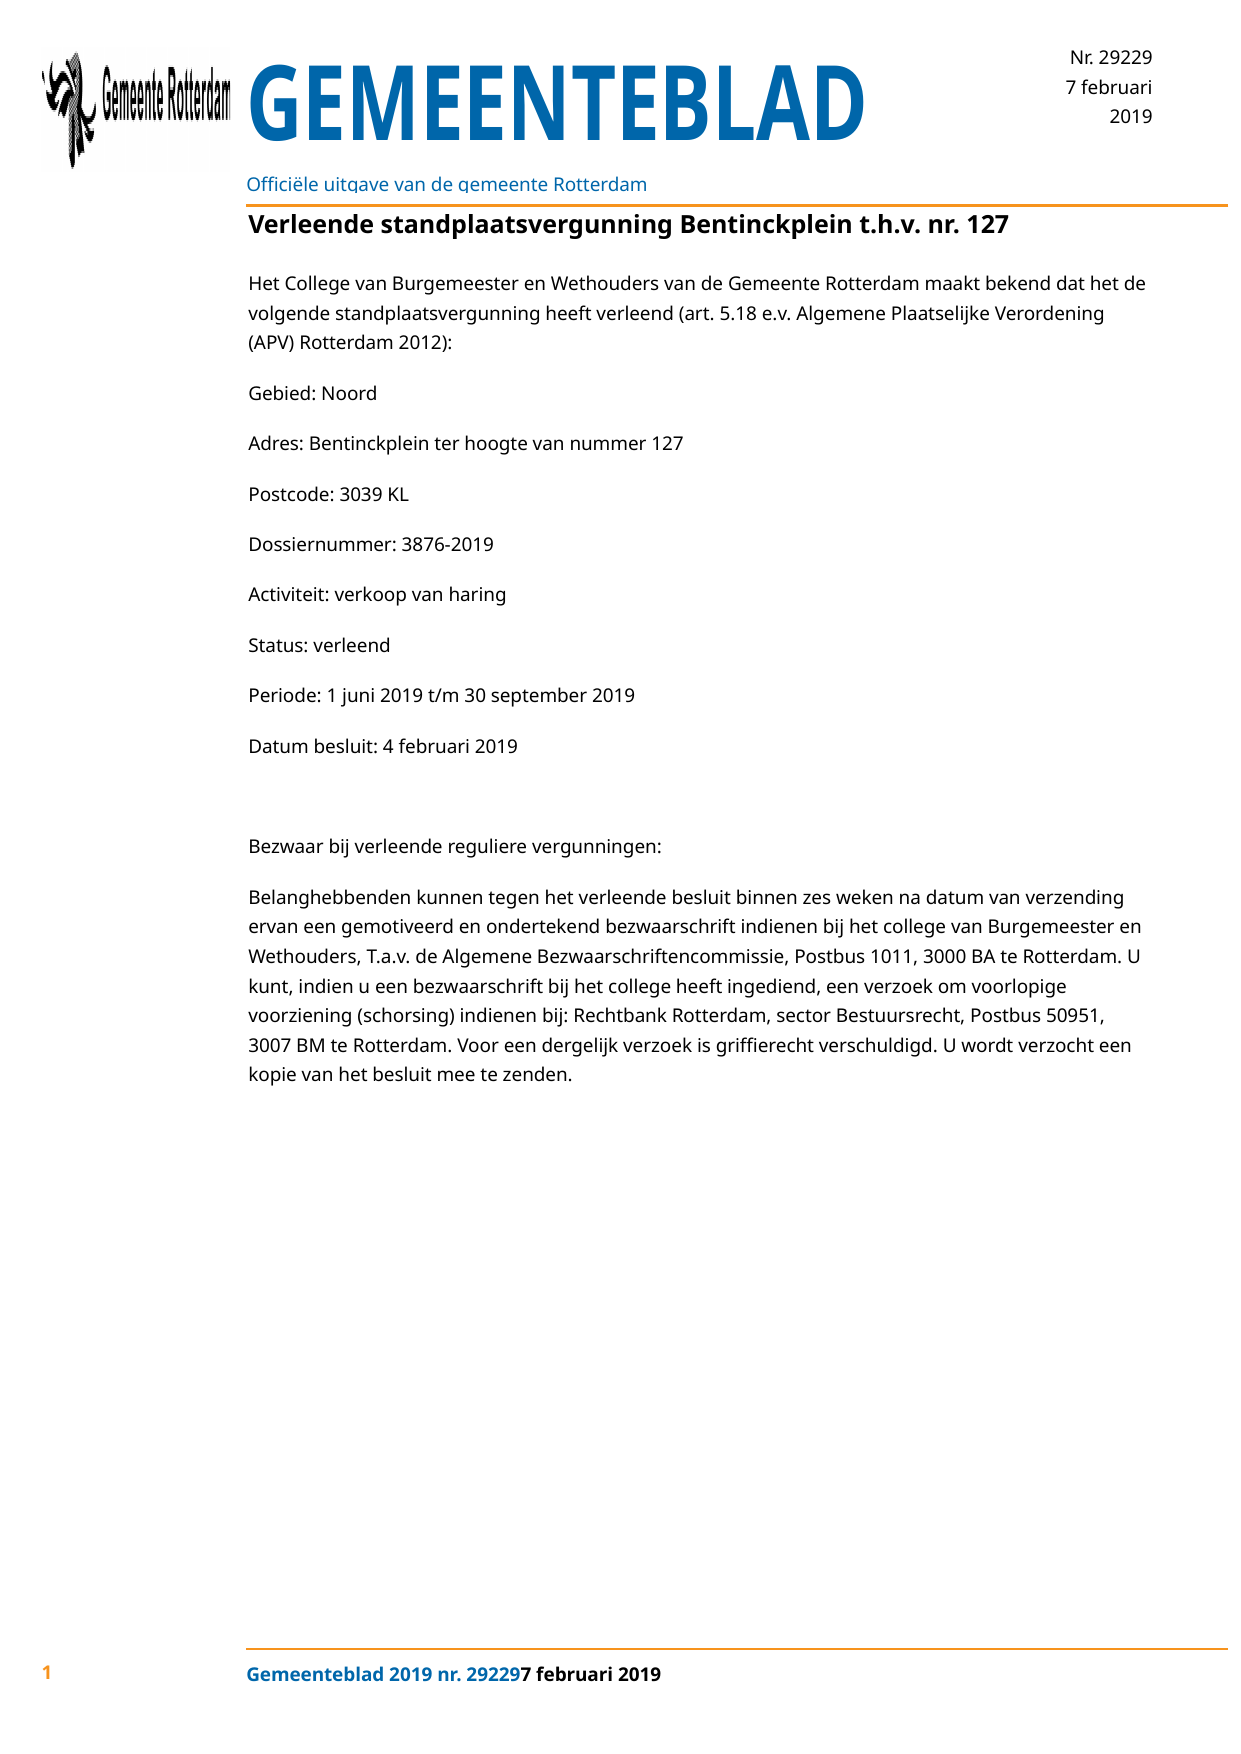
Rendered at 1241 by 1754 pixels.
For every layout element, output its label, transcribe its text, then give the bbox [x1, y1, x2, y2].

text Het College van Burgemeester en Wethouders van de Gemeente Rotterdam maakt bekend dat het de volgende standplaatsvergunning heeft verleend (art. 5.18 e.v. Algemene Plaatselijke Verordening (APV) Rotterdam 2012): [248, 270, 1152, 355]
text Adres: Bentinckplein ter hoogte van nummer 127 [248, 430, 1152, 456]
text Status: verleend [248, 632, 1152, 658]
picture [41, 47, 231, 172]
text Bezwaar bij verleende reguliere vergunningen: [248, 834, 1152, 859]
text Activiteit: verkoop van haring [248, 582, 1152, 607]
text Postcode: 3039 KL [248, 481, 1152, 506]
text Gebied: Noord [248, 380, 1152, 406]
text Dossiernummer: 3876-2019 [248, 531, 1152, 557]
text Verleende standplaatsvergunning Bentinckplein t.h.v. nr. 127 [248, 207, 1152, 241]
text Datum besluit: 4 februari 2019 [248, 733, 1152, 758]
text Belanghebbenden kunnen tegen het verleende besluit binnen zes weken na datum van verzending ervan een gemotiveerd en ondertekend bezwaarschrift indienen bij het college van Burgemeester en Wethouders, T.a.v. de Algemene Bezwaarschriftencommissie, Postbus 1011, 3000 BA te Rotterdam. U kunt, indien u een bezwaarschrift bij het college heeft ingediend, een verzoek om voorlopige voorziening (schorsing) indienen bij: Rechtbank Rotterdam, sector Bestuursrecht, Postbus 50951, 3007 BM te Rotterdam. Voor een dergelijk verzoek is griffierecht verschuldigd. U wordt verzocht een kopie van het besluit mee te zenden. [248, 884, 1152, 1087]
text Periode: 1 juni 2019 t/m 30 september 2019 [248, 682, 1152, 708]
